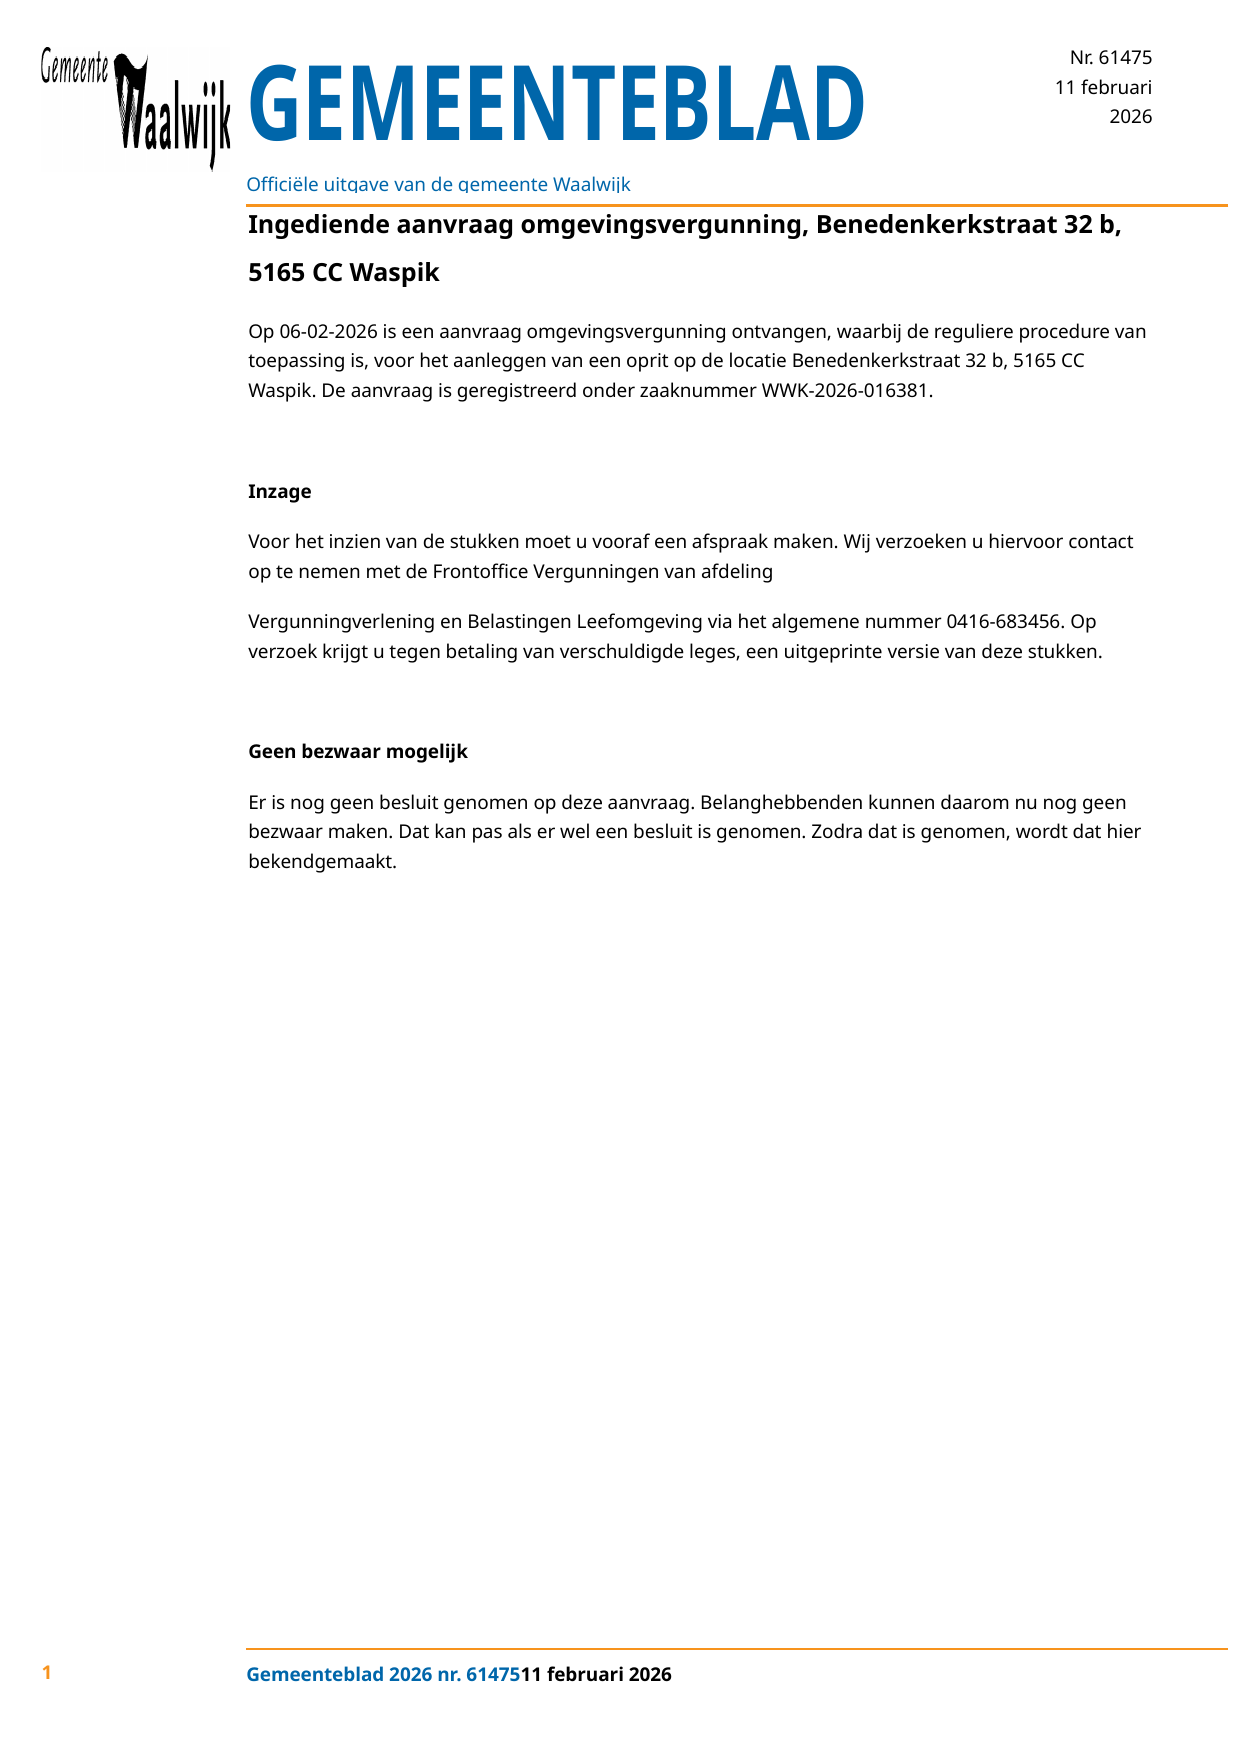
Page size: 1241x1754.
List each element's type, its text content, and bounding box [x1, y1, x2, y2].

text Voor het inzien van de stukken moet u vooraf een afspraak maken. Wij verzoeken u hiervoor contact op te nemen met de Frontoffice Vergunningen van afdeling [248, 528, 1152, 584]
text Vergunningverlening en Belastingen Leefomgeving via het algemene nummer 0416-683456. Op verzoek krijgt u tegen betaling van verschuldigde leges, een uitgeprinte versie van deze stukken. [248, 608, 1152, 664]
text Geen bezwaar mogelijk [248, 739, 1152, 764]
text Inzage [248, 478, 1152, 504]
picture [41, 47, 231, 172]
text Ingediende aanvraag omgevingsvergunning, Benedenkerkstraat 32 b, 5165 CC Waspik [248, 207, 1152, 288]
text Er is nog geen besluit genomen op deze aanvraag. Belanghebbenden kunnen daarom nu nog geen bezwaar maken. Dat kan pas als er wel een besluit is genomen. Zodra dat is genomen, wordt dat hier bekendgemaakt. [248, 789, 1152, 874]
text Op 06-02-2026 is een aanvraag omgevingsvergunning ontvangen, waarbij de reguliere procedure van toepassing is, voor het aanleggen van een oprit op de locatie Benedenkerkstraat 32 b, 5165 CC Waspik. De aanvraag is geregistreerd onder zaaknummer WWK-2026-016381. [248, 318, 1152, 403]
